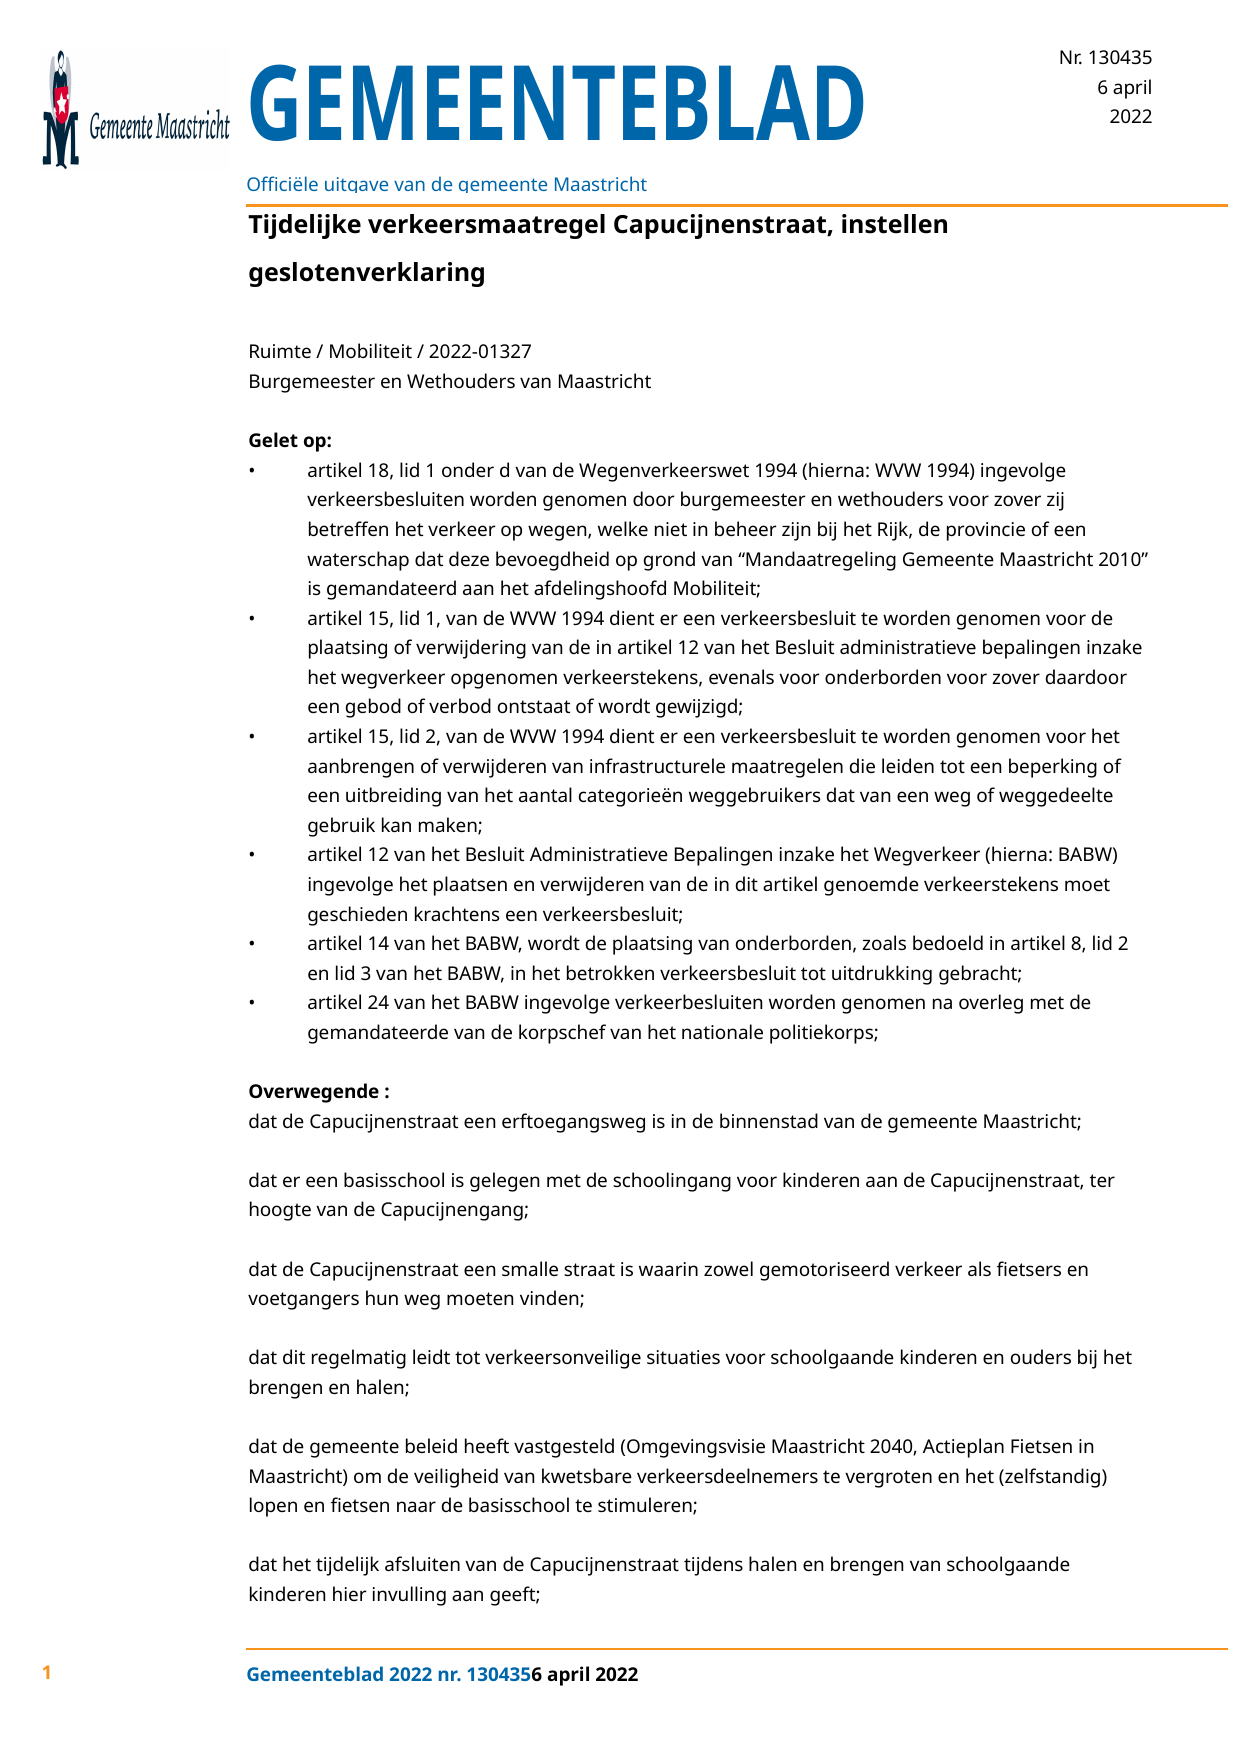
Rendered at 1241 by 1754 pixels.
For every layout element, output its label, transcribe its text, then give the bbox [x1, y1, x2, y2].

text dat de Capucijnenstraat een erftoegangsweg is in de binnenstad van de gemeente Maastricht; [248, 1108, 1152, 1133]
text Ruimte / Mobiliteit / 2022-01327 [248, 339, 1152, 364]
text dat het tijdelijk afsluiten van de Capucijnenstraat tijdens halen en brengen van schoolgaande kinderen hier invulling aan geeft; [248, 1552, 1152, 1607]
list artikel 24 van het BABW ingevolge verkeerbesluiten worden genomen na overleg met de gemandateerde van de korpschef van het nationale politiekorps; [248, 989, 1152, 1045]
text Tijdelijke verkeersmaatregel Capucijnenstraat, instellen geslotenverklaring [248, 207, 1152, 288]
text dat dit regelmatig leidt tot verkeersonveilige situaties voor schoolgaande kinderen en ouders bij het brengen en halen; [248, 1344, 1152, 1400]
list artikel 15, lid 2, van de WVW 1994 dient er een verkeersbesluit te worden genomen voor het aanbrengen of verwijderen van infrastructurele maatregelen die leiden tot een beperking of een uitbreiding van het aantal categorieën weggebruikers dat van een weg of weggedeelte gebruik kan maken; [248, 723, 1152, 838]
list artikel 14 van het BABW, wordt de plaatsing van onderborden, zoals bedoeld in artikel 8, lid 2 en lid 3 van het BABW, in het betrokken verkeersbesluit tot uitdrukking gebracht; [248, 930, 1152, 986]
picture [41, 47, 231, 172]
list artikel 18, lid 1 onder d van de Wegenverkeerswet 1994 (hierna: WVW 1994) ingevolge verkeersbesluiten worden genomen door burgemeester en wethouders voor zover zij betreffen het verkeer op wegen, welke niet in beheer zijn bij het Rijk, de provincie of een waterschap dat deze bevoegdheid op grond van “Mandaatregeling Gemeente Maastricht 2010” is gemandateerd aan het afdelingshoofd Mobiliteit; [248, 457, 1152, 601]
text dat de Capucijnenstraat een smalle straat is waarin zowel gemotoriseerd verkeer als fietsers en voetgangers hun weg moeten vinden; [248, 1256, 1152, 1311]
text dat er een basisschool is gelegen met de schoolingang voor kinderen aan de Capucijnenstraat, ter hoogte van de Capucijnengang; [248, 1167, 1152, 1222]
text dat de gemeente beleid heeft vastgesteld (Omgevingsvisie Maastricht 2040, Actieplan Fietsen in Maastricht) om de veiligheid van kwetsbare verkeersdeelnemers te vergroten en het (zelfstandig) lopen en fietsen naar de basisschool te stimuleren; [248, 1433, 1152, 1518]
text Gelet op: [248, 427, 1152, 453]
text Burgemeester en Wethouders van Maastricht [248, 368, 1152, 394]
list artikel 15, lid 1, van de WVW 1994 dient er een verkeersbesluit te worden genomen voor de plaatsing of verwijdering van de in artikel 12 van het Besluit administratieve bepalingen inzake het wegverkeer opgenomen verkeerstekens, evenals voor onderborden voor zover daardoor een gebod of verbod ontstaat of wordt gewijzigd; [248, 605, 1152, 719]
list artikel 12 van het Besluit Administratieve Bepalingen inzake het Wegverkeer (hierna: BABW) ingevolge het plaatsen en verwijderen van de in dit artikel genoemde verkeerstekens moet geschieden krachtens een verkeersbesluit; [248, 842, 1152, 926]
text Overwegende : [248, 1078, 1152, 1104]
